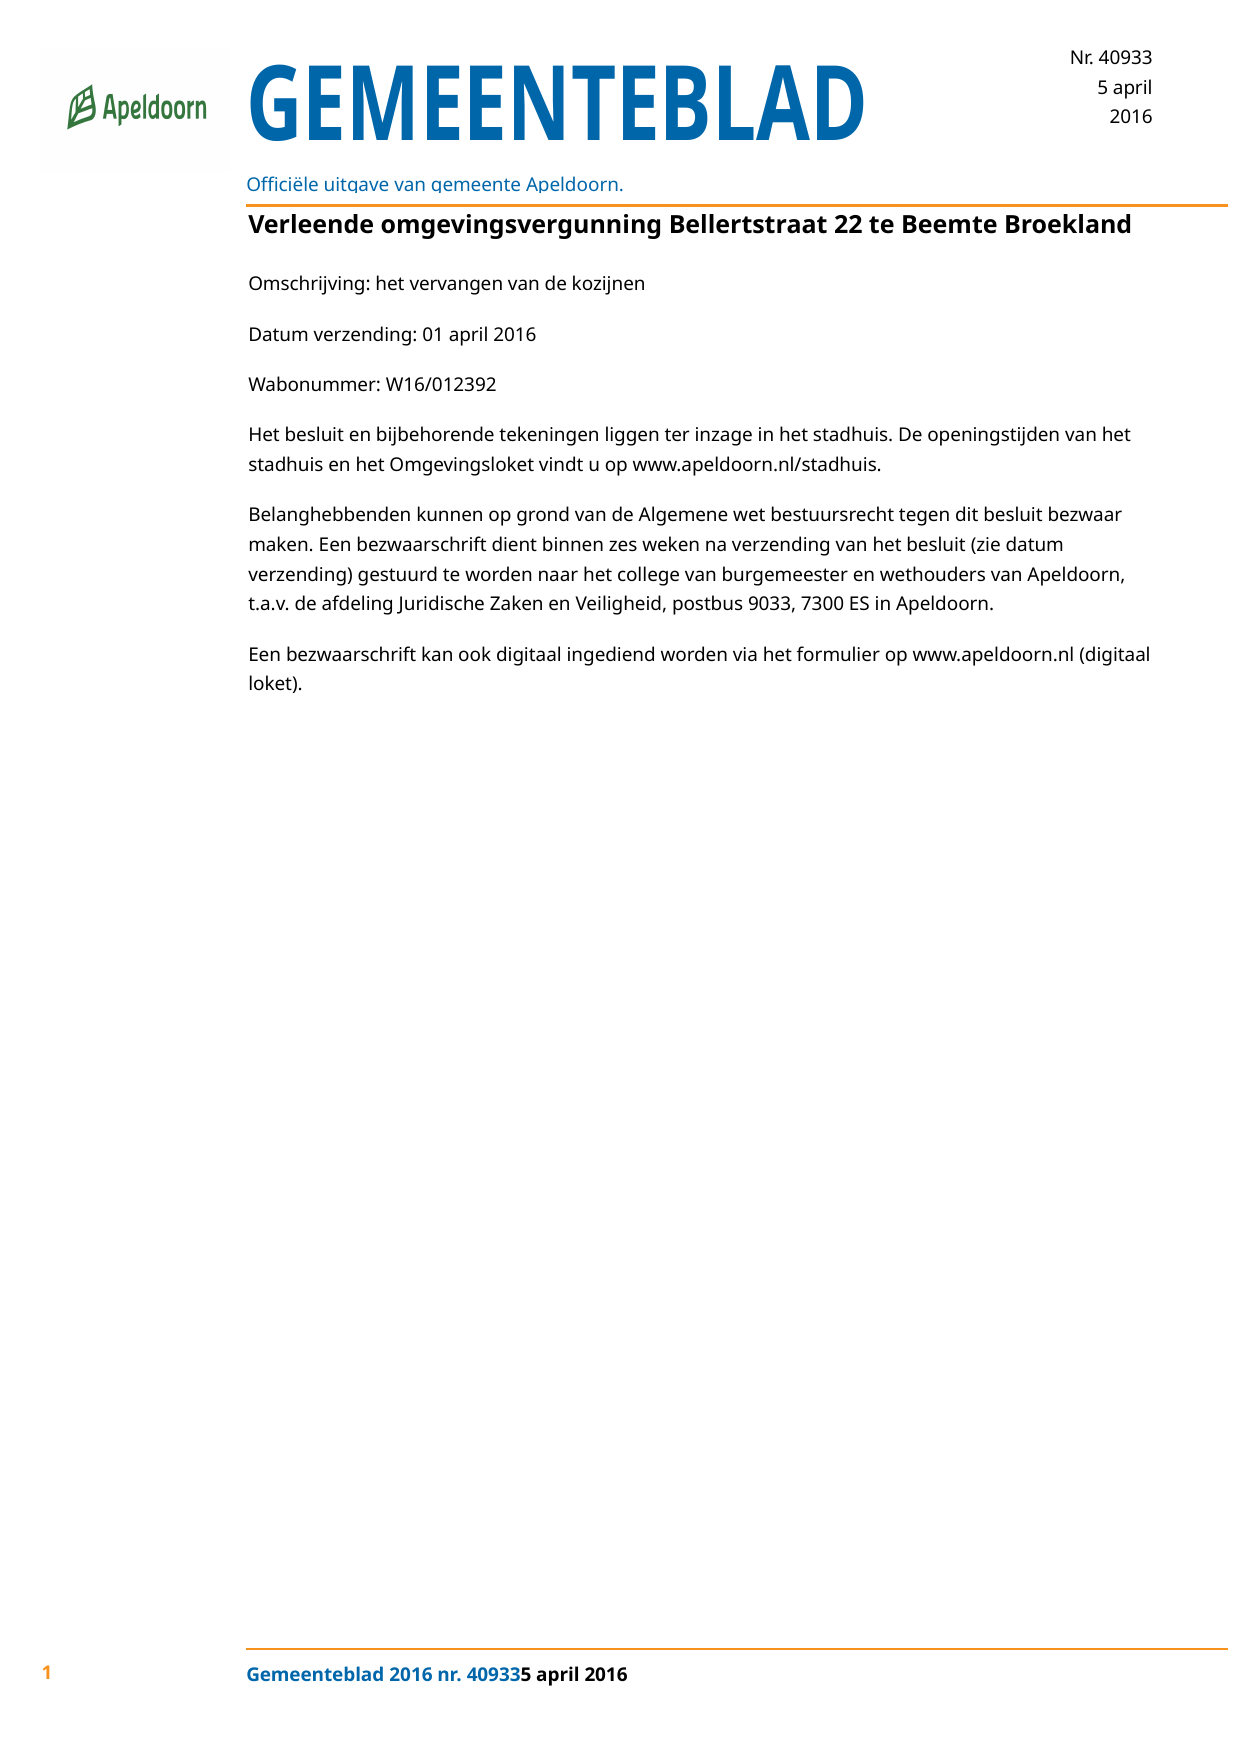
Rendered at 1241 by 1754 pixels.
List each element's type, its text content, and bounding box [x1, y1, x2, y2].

text Belanghebbenden kunnen op grond van de Algemene wet bestuursrecht tegen dit besluit bezwaar maken. Een bezwaarschrift dient binnen zes weken na verzending van het besluit (zie datum verzending) gestuurd te worden naar het college van burgemeester en wethouders van Apeldoorn, t.a.v. de afdeling Juridische Zaken en Veiligheid, postbus 9033, 7300 ES in Apeldoorn. [248, 502, 1152, 616]
text Het besluit en bijbehorende tekeningen liggen ter inzage in het stadhuis. De openingstijden van het stadhuis en het Omgevingsloket vindt u op www.apeldoorn.nl/stadhuis. [248, 422, 1152, 477]
text Omschrijving: het vervangen van de kozijnen [248, 270, 1152, 296]
text Een bezwaarschrift kan ook digitaal ingediend worden via het formulier op www.apeldoorn.nl (digitaal loket). [248, 641, 1152, 696]
text Verleende omgevingsvergunning Bellertstraat 22 te Beemte Broekland [248, 207, 1152, 241]
text Datum verzending: 01 april 2016 [248, 321, 1152, 346]
text Wabonummer: W16/012392 [248, 371, 1152, 397]
picture [41, 47, 231, 172]
